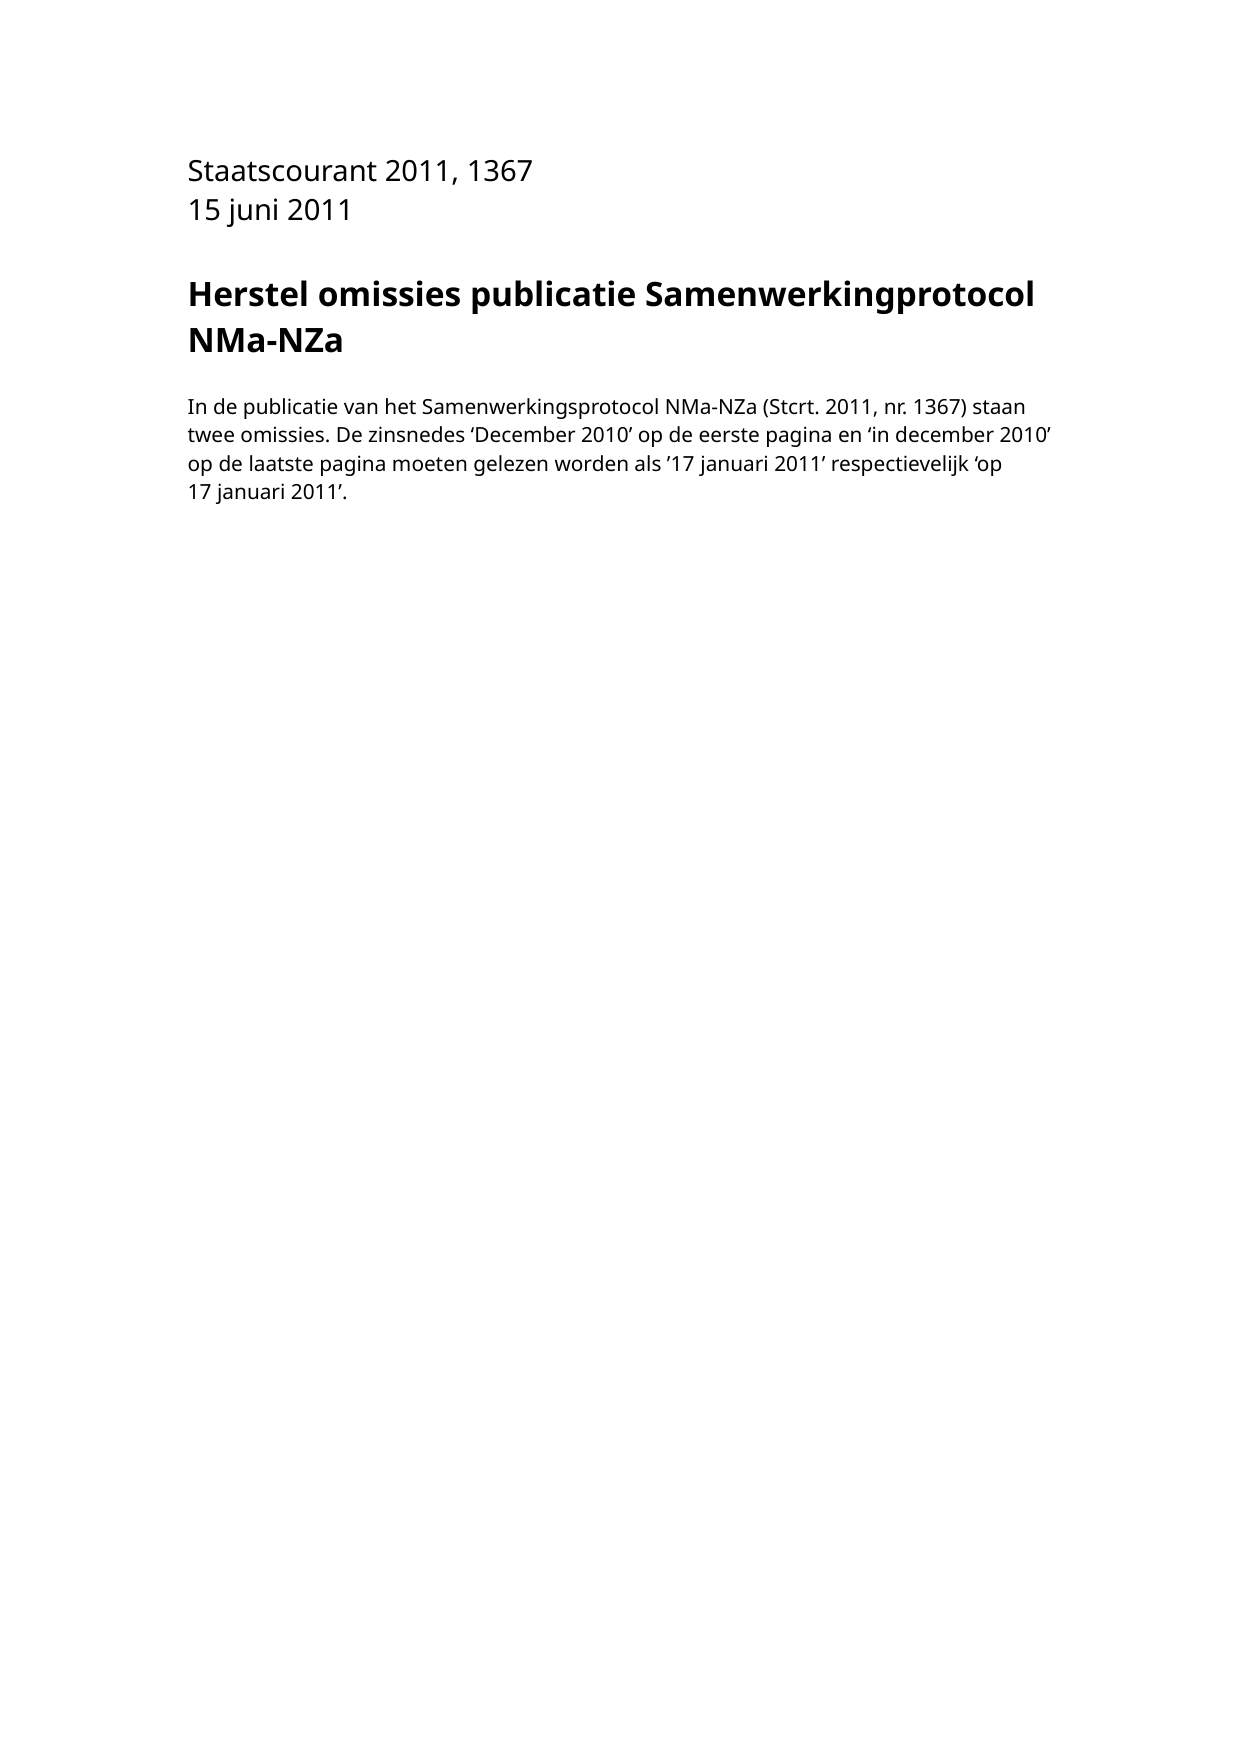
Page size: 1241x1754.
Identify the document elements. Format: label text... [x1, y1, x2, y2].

text 15 juni 2011 [187, 190, 1053, 229]
text In de publicatie van het Samenwerkingsprotocol NMa-NZa (Stcrt. 2011, nr. 1367) staan twee omissies. De zinsnedes ‘December 2010’ op de eerste pagina en ‘in december 2010’ op de laatste pagina moeten gelezen worden als ’17 januari 2011’ respectievelijk ‘op 17 januari 2011’. [187, 392, 1053, 506]
subtitle Herstel omissies publicatie Samenwerkingprotocol NMa-NZa [187, 271, 1053, 362]
text Staatscourant 2011, 1367 [187, 150, 1053, 190]
